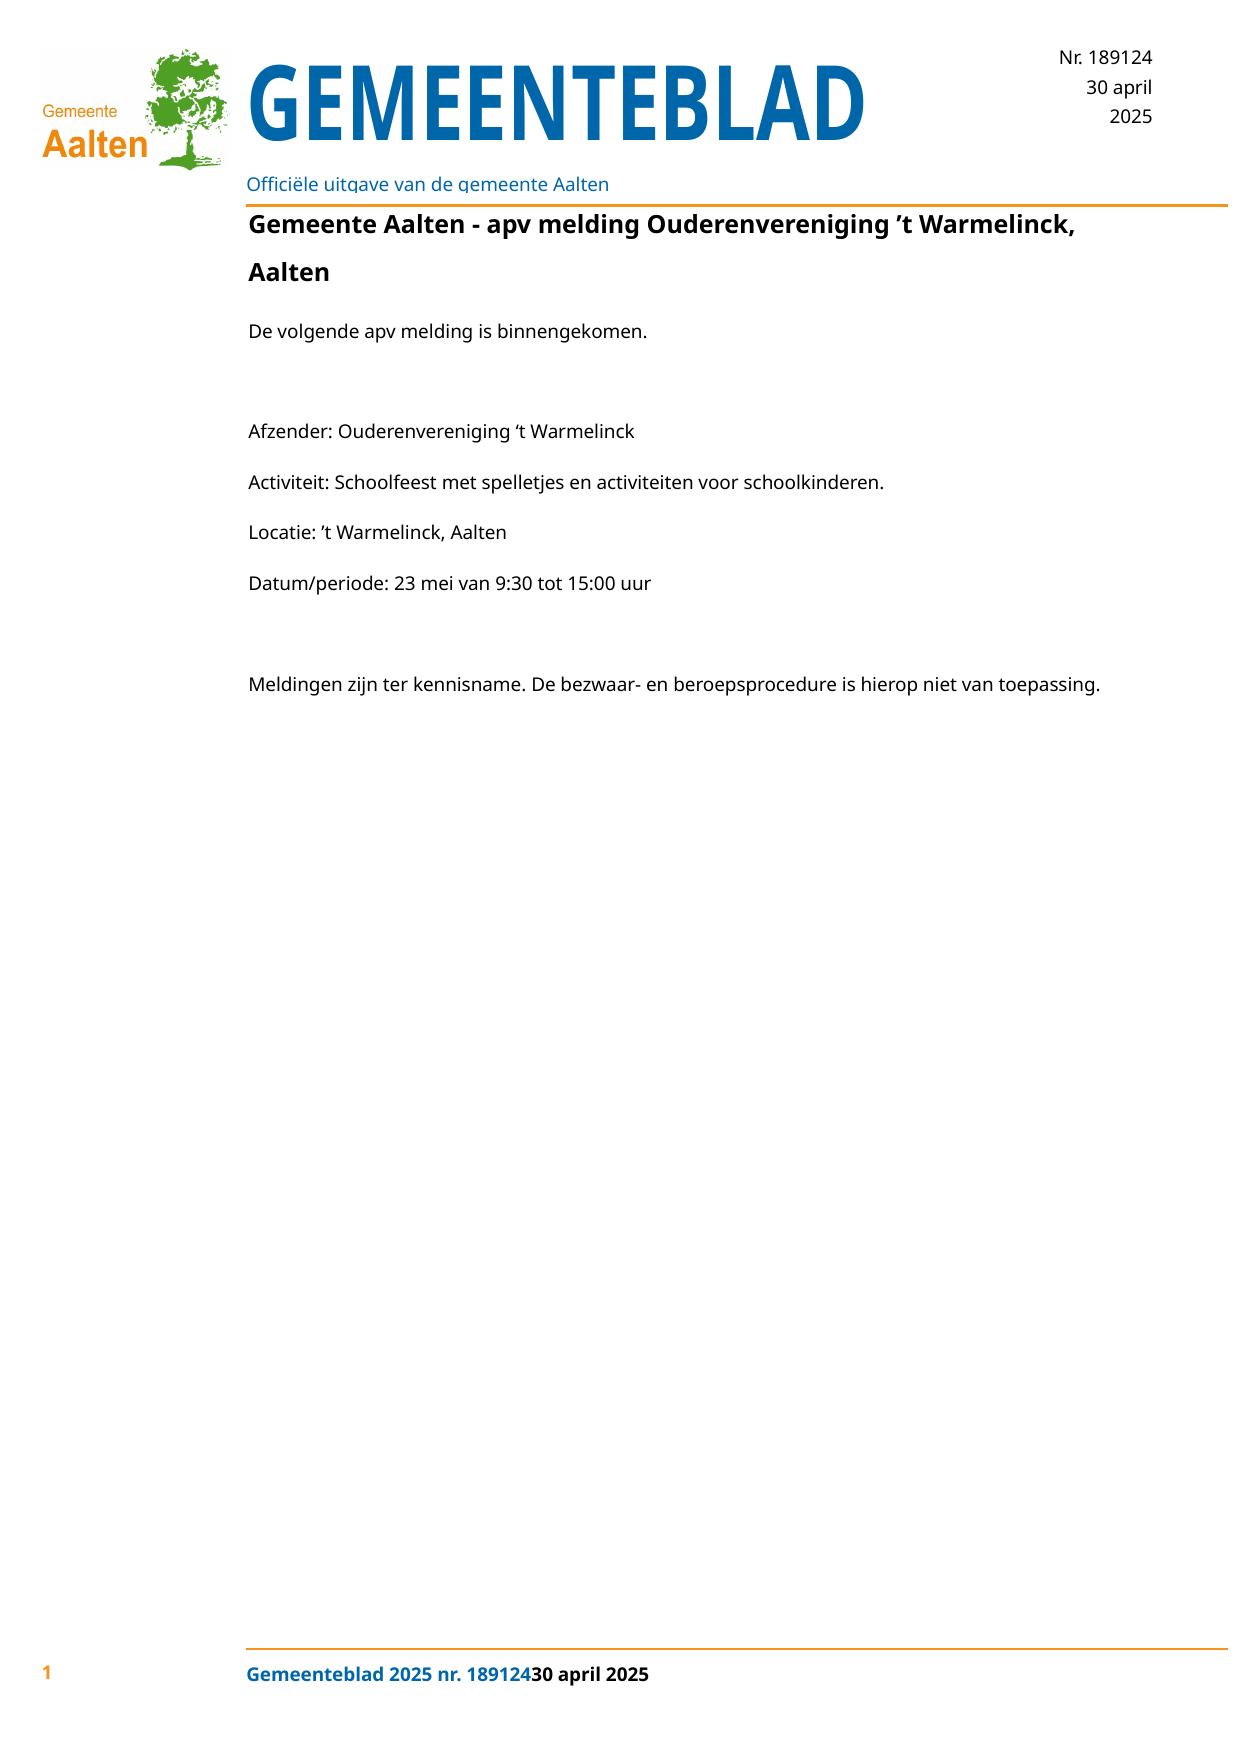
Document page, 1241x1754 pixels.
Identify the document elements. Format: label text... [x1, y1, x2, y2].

picture [41, 47, 231, 172]
text Locatie: ’t Warmelinck, Aalten [248, 519, 1152, 545]
text De volgende apv melding is binnengekomen. [248, 318, 1152, 344]
text Meldingen zijn ter kennisname. De bezwaar- en beroepsprocedure is hierop niet van toepassing. [248, 671, 1152, 697]
text Afzender: Ouderenvereniging ‘t Warmelinck [248, 419, 1152, 444]
text Activiteit: Schoolfeest met spelletjes en activiteiten voor schoolkinderen. [248, 469, 1152, 495]
text Gemeente Aalten - apv melding Ouderenvereniging ’t Warmelinck, Aalten [248, 207, 1152, 288]
text Datum/periode: 23 mei van 9:30 tot 15:00 uur [248, 570, 1152, 596]
